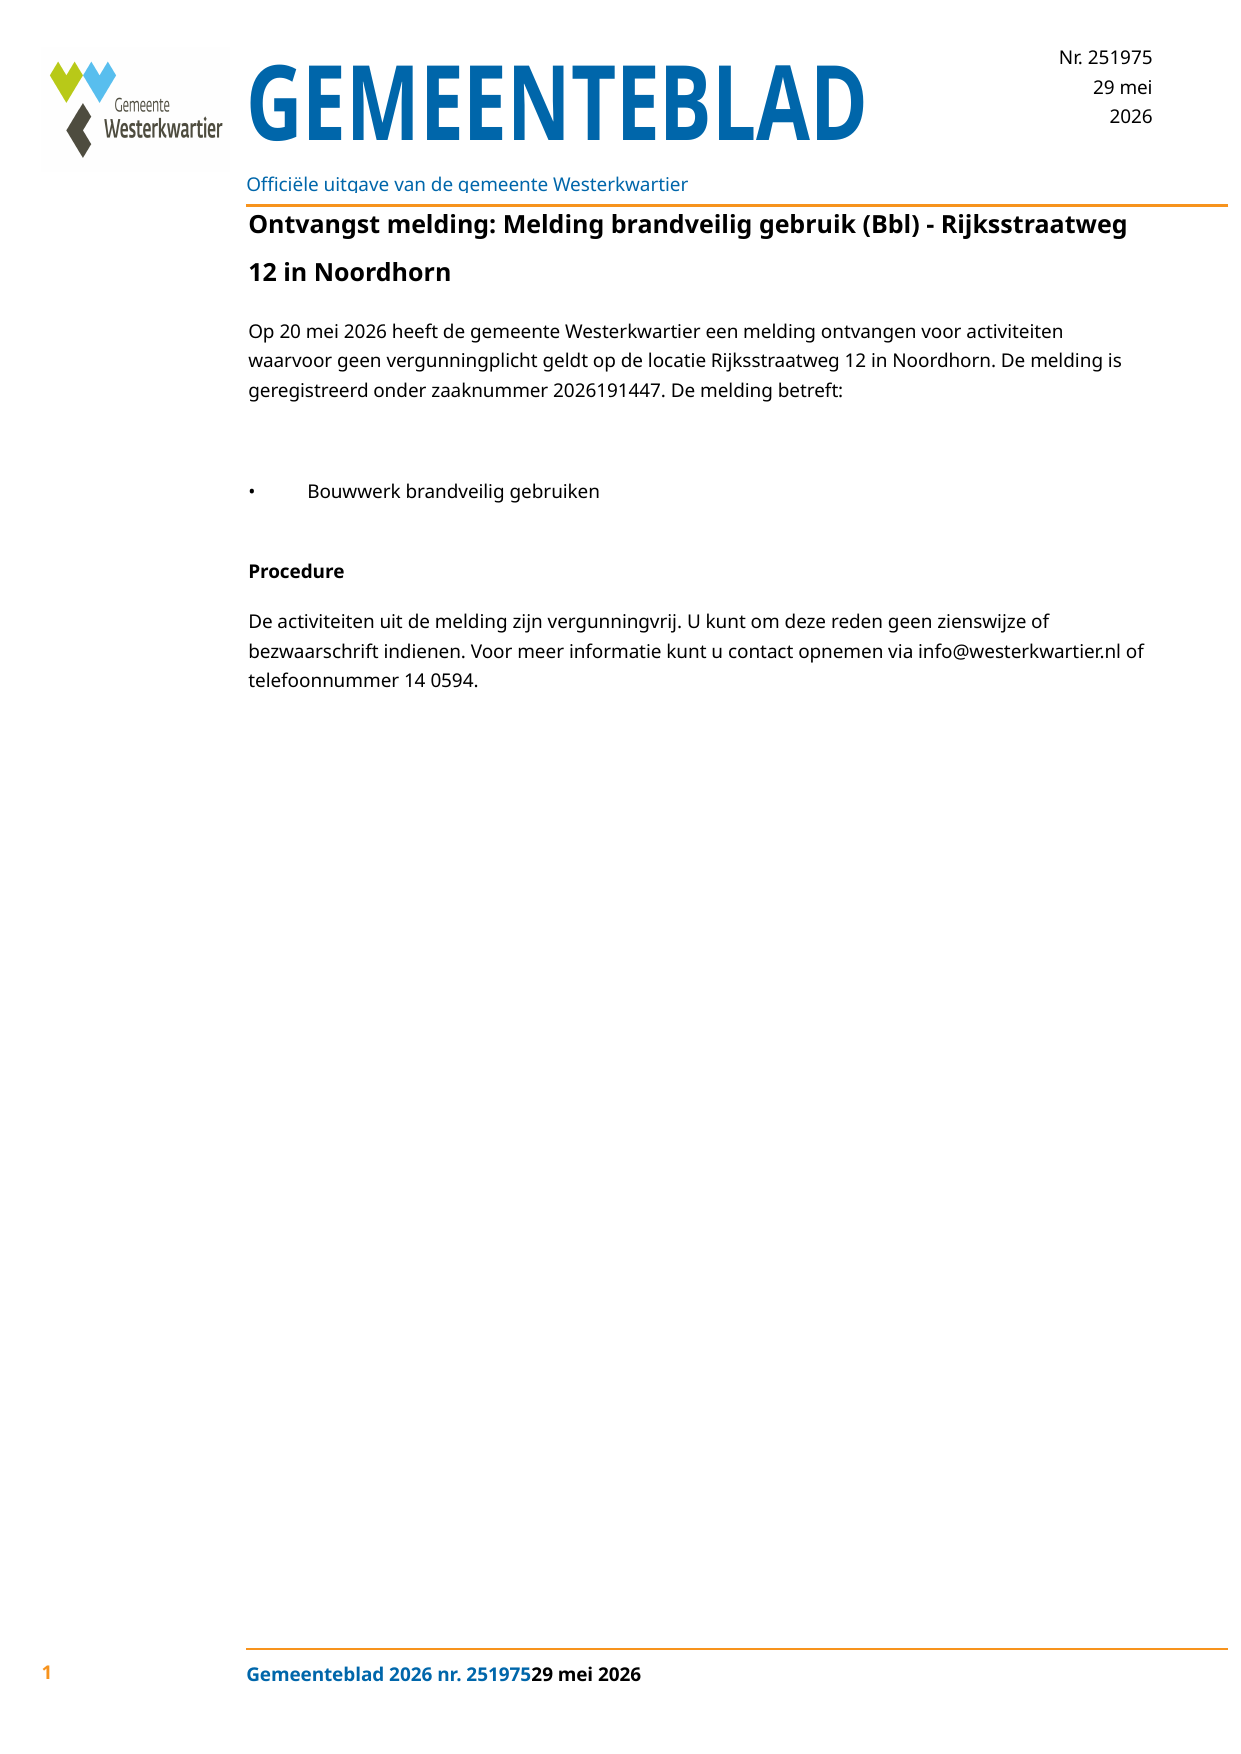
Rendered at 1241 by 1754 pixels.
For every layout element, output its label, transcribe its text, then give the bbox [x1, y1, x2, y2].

text Op 20 mei 2026 heeft de gemeente Westerkwartier een melding ontvangen voor activiteiten waarvoor geen vergunningplicht geldt op de locatie Rijksstraatweg 12 in Noordhorn. De melding is geregistreerd onder zaaknummer 2026191447. De melding betreft: [248, 318, 1152, 403]
text De activiteiten uit de melding zijn vergunningvrij. U kunt om deze reden geen zienswijze of bezwaarschrift indienen. Voor meer informatie kunt u contact opnemen via info@westerkwartier.nl of telefoonnummer 14 0594. [248, 608, 1152, 693]
text Procedure [248, 558, 1152, 584]
list Bouwwerk brandveilig gebruiken [248, 478, 1152, 504]
picture [41, 47, 231, 172]
text Ontvangst melding: Melding brandveilig gebruik (Bbl) - Rijksstraatweg 12 in Noordhorn [248, 207, 1152, 288]
